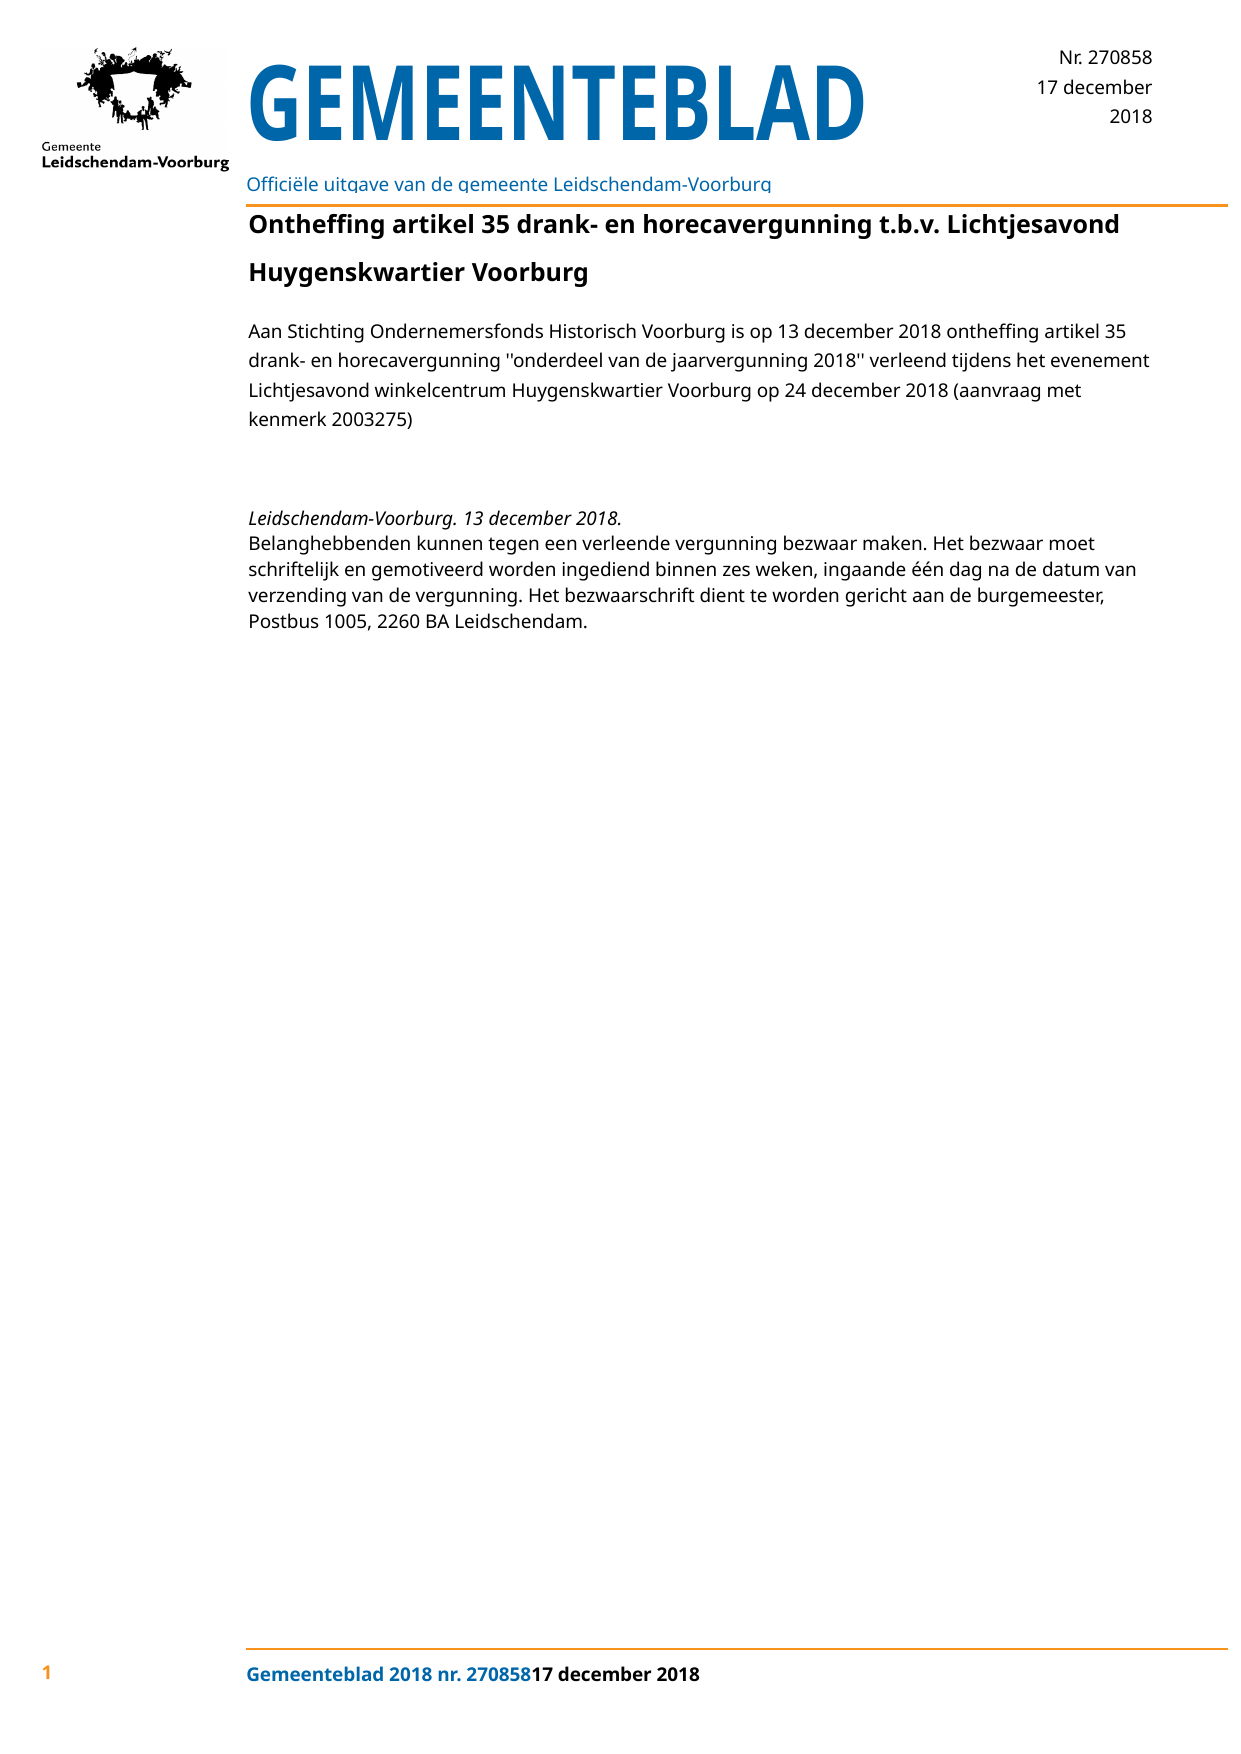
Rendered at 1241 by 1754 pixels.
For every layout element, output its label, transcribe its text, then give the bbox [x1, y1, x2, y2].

text Leidschendam-Voorburg. 13 december 2018. [248, 505, 1152, 531]
text Aan Stichting Ondernemersfonds Historisch Voorburg is op 13 december 2018 ontheffing artikel 35 drank- en horecavergunning ''onderdeel van de jaarvergunning 2018'' verleend tijdens het evenement Lichtjesavond winkelcentrum Huygenskwartier Voorburg op 24 december 2018 (aanvraag met kenmerk 2003275) [248, 318, 1152, 432]
text Belanghebbenden kunnen tegen een verleende vergunning bezwaar maken. Het bezwaar moet schriftelijk en gemotiveerd worden ingediend binnen zes weken, ingaande één dag na de datum van verzending van de vergunning. Het bezwaarschrift dient te worden gericht aan de burgemeester, Postbus 1005, 2260 BA Leidschendam. [248, 531, 1152, 633]
text Ontheffing artikel 35 drank- en horecavergunning t.b.v. Lichtjesavond Huygenskwartier Voorburg [248, 207, 1152, 288]
picture [41, 47, 231, 172]
